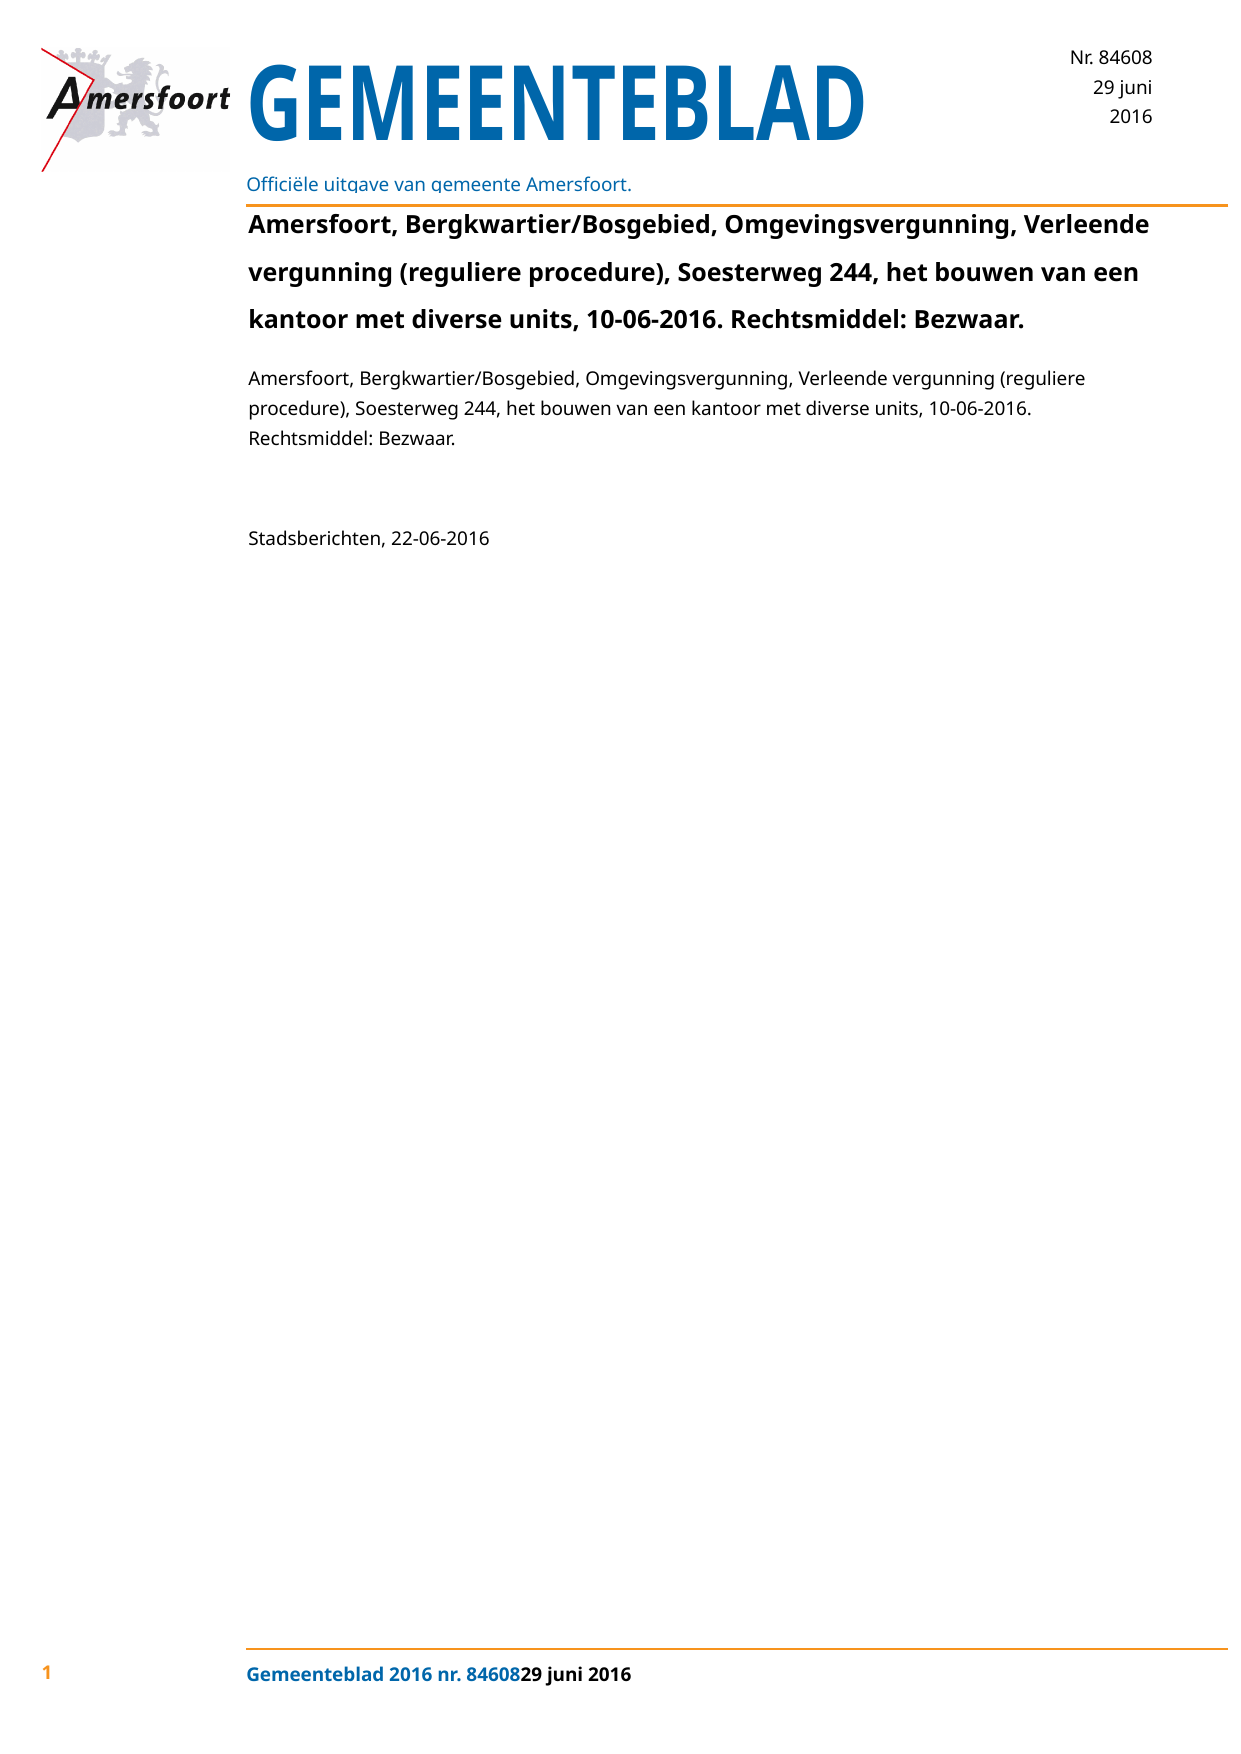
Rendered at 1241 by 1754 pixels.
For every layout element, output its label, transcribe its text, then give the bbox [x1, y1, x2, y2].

text Stadsberichten, 22-06-2016 [248, 526, 1152, 551]
text Amersfoort, Bergkwartier/Bosgebied, Omgevingsvergunning, Verleende vergunning (reguliere procedure), Soesterweg 244, het bouwen van een kantoor met diverse units, 10-06-2016. Rechtsmiddel: Bezwaar. [248, 207, 1152, 336]
picture [41, 47, 231, 172]
text Amersfoort, Bergkwartier/Bosgebied, Omgevingsvergunning, Verleende vergunning (reguliere procedure), Soesterweg 244, het bouwen van een kantoor met diverse units, 10-06-2016. Rechtsmiddel: Bezwaar. [248, 366, 1152, 450]
